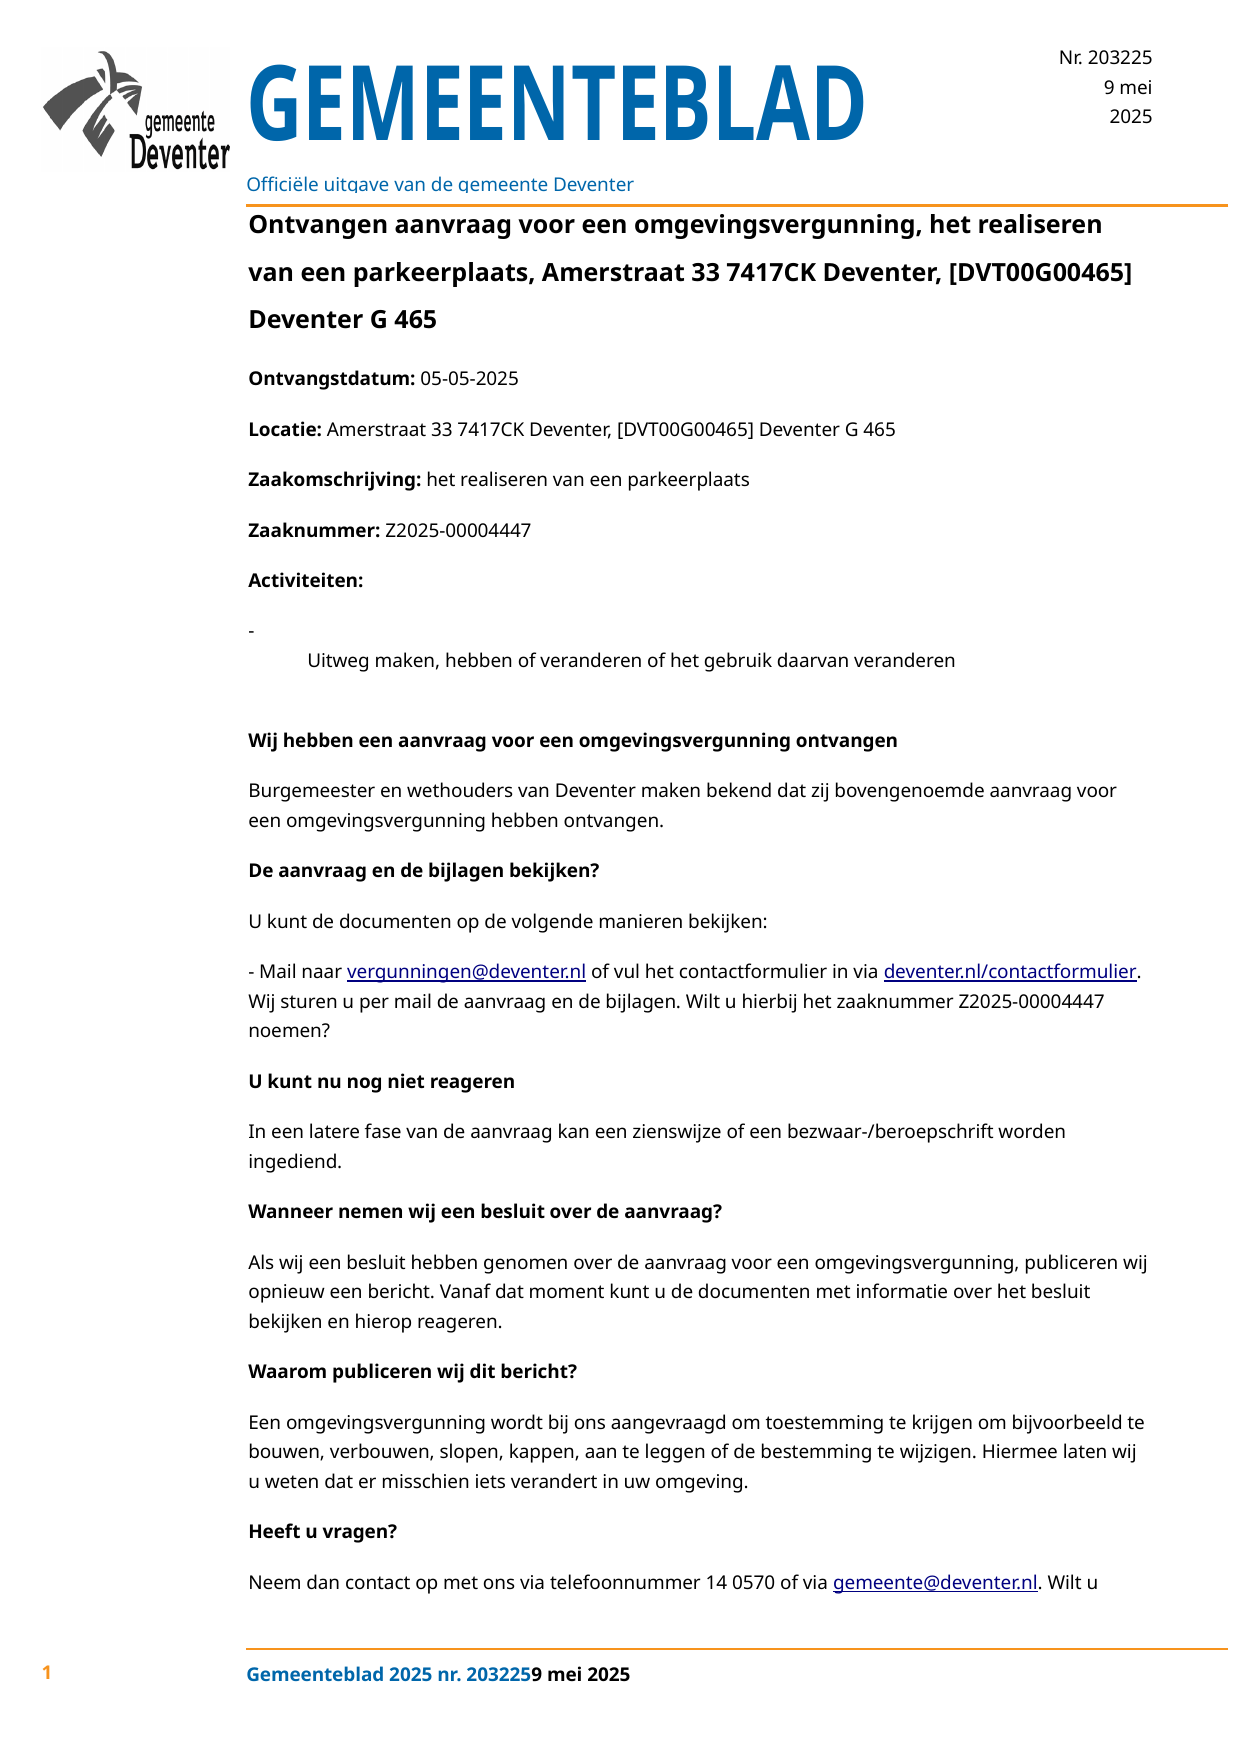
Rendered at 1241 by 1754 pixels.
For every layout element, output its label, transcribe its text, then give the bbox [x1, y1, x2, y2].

text De aanvraag en de bijlagen bekijken? [248, 858, 1152, 883]
text Ontvangstdatum: 05-05-2025 [248, 366, 1152, 391]
text Activiteiten: [248, 567, 1152, 593]
text Neem dan contact op met ons via telefoonnummer 14 0570 of via gemeente@deventer.nl. Wilt u [248, 1569, 1152, 1594]
list Uitweg maken, hebben of veranderen of het gebruik daarvan veranderen [248, 647, 1152, 673]
text Locatie: Amerstraat 33 7417CK Deventer, [DVT00G00465] Deventer G 465 [248, 416, 1152, 442]
text Een omgevingsvergunning wordt bij ons aangevraagd om toestemming te krijgen om bijvoorbeeld te bouwen, verbouwen, slopen, kappen, aan te leggen of de bestemming te wijzigen. Hiermee laten wij u weten dat er misschien iets verandert in uw omgeving. [248, 1409, 1152, 1494]
text Wij hebben een aanvraag voor een omgevingsvergunning ontvangen [248, 727, 1152, 753]
text Wanneer nemen wij een besluit over de aanvraag? [248, 1198, 1152, 1224]
text Zaaknummer: Z2025-00004447 [248, 517, 1152, 542]
picture [41, 47, 231, 172]
text Als wij een besluit hebben genomen over de aanvraag voor een omgevingsvergunning, publiceren wij opnieuw een bericht. Vanaf dat moment kunt u de documenten met informatie over het besluit bekijken en hierop reageren. [248, 1249, 1152, 1334]
text Heeft u vragen? [248, 1518, 1152, 1544]
text Zaakomschrijving: het realiseren van een parkeerplaats [248, 466, 1152, 492]
text - Mail naar vergunningen@deventer.nl of vul het contactformulier in via deventer.nl/contactformulier. Wij sturen u per mail de aanvraag en de bijlagen. Wilt u hierbij het zaaknummer Z2025-00004447 noemen? [248, 958, 1152, 1043]
text U kunt de documenten op de volgende manieren bekijken: [248, 908, 1152, 934]
text U kunt nu nog niet reageren [248, 1068, 1152, 1094]
text Ontvangen aanvraag voor een omgevingsvergunning, het realiseren van een parkeerplaats, Amerstraat 33 7417CK Deventer, [DVT00G00465] Deventer G 465 [248, 207, 1152, 336]
text In een latere fase van de aanvraag kan een zienswijze of een bezwaar-/beroepschrift worden ingediend. [248, 1118, 1152, 1174]
text Waarom publiceren wij dit bericht? [248, 1358, 1152, 1384]
text Burgemeester en wethouders van Deventer maken bekend dat zij bovengenoemde aanvraag voor een omgevingsvergunning hebben ontvangen. [248, 778, 1152, 833]
